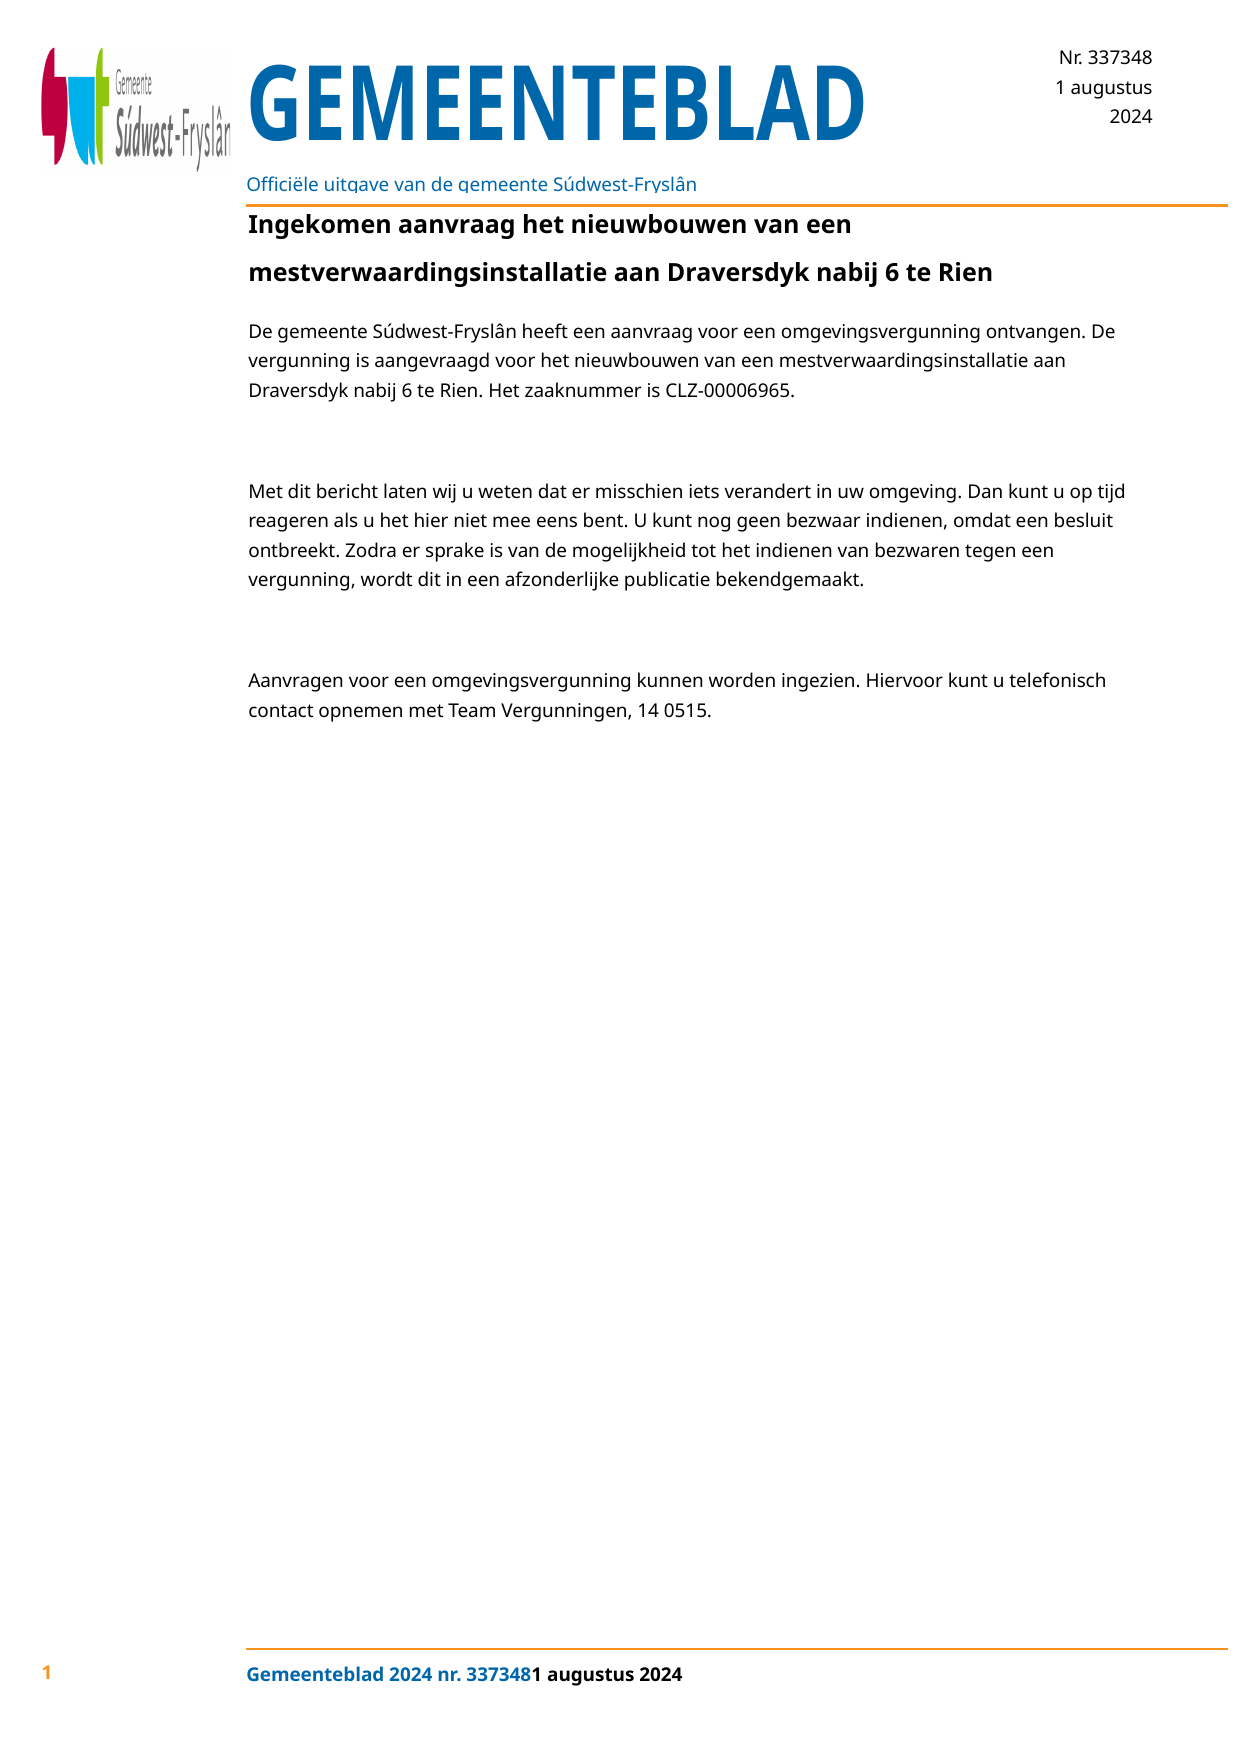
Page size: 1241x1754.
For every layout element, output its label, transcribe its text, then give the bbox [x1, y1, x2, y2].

text Aanvragen voor een omgevingsvergunning kunnen worden ingezien. Hiervoor kunt u telefonisch contact opnemen met Team Vergunningen, 14 0515. [248, 667, 1152, 723]
text Ingekomen aanvraag het nieuwbouwen van een mestverwaardingsinstallatie aan Draversdyk nabij 6 te Rien [248, 207, 1152, 288]
text De gemeente Súdwest-Fryslân heeft een aanvraag voor een omgevingsvergunning ontvangen. De vergunning is aangevraagd voor het nieuwbouwen van een mestverwaardingsinstallatie aan Draversdyk nabij 6 te Rien. Het zaaknummer is CLZ-00006965. [248, 318, 1152, 403]
picture [41, 47, 231, 172]
text Met dit bericht laten wij u weten dat er misschien iets verandert in uw omgeving. Dan kunt u op tijd reageren als u het hier niet mee eens bent. U kunt nog geen bezwaar indienen, omdat een besluit ontbreekt. Zodra er sprake is van de mogelijkheid tot het indienen van bezwaren tegen een vergunning, wordt dit in een afzonderlijke publicatie bekendgemaakt. [248, 478, 1152, 592]
